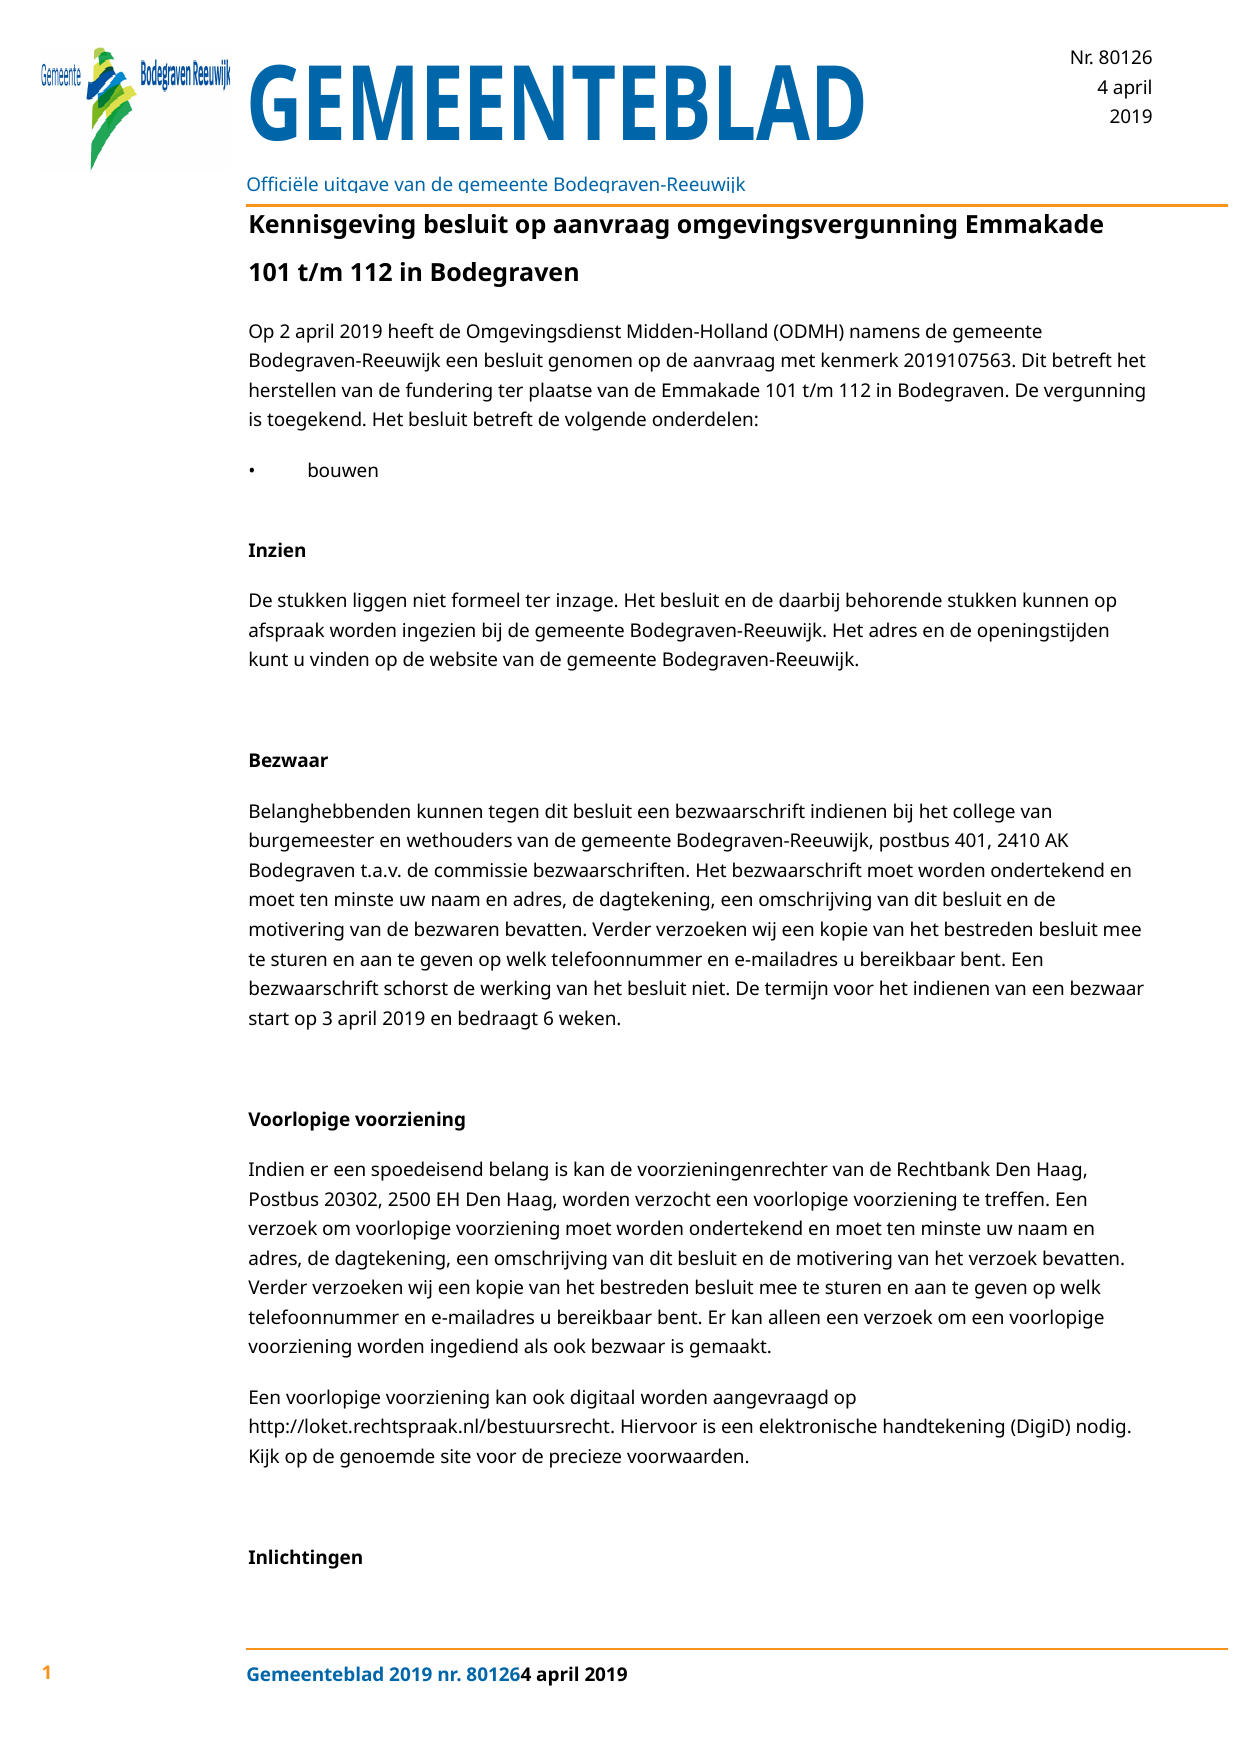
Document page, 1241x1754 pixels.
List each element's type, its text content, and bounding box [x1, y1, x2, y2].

text Kennisgeving besluit op aanvraag omgevingsvergunning Emmakade 101 t/m 112 in Bodegraven [248, 207, 1152, 288]
picture [41, 47, 231, 172]
text Op 2 april 2019 heeft de Omgevingsdienst Midden-Holland (ODMH) namens de gemeente Bodegraven-Reeuwijk een besluit genomen op de aanvraag met kenmerk 2019107563. Dit betreft het herstellen van de fundering ter plaatse van de Emmakade 101 t/m 112 in Bodegraven. De vergunning is toegekend. Het besluit betreft de volgende onderdelen: [248, 318, 1152, 432]
text Belanghebbenden kunnen tegen dit besluit een bezwaarschrift indienen bij het college van burgemeester en wethouders van de gemeente Bodegraven-Reeuwijk, postbus 401, 2410 AK Bodegraven t.a.v. de commissie bezwaarschriften. Het bezwaarschrift moet worden ondertekend en moet ten minste uw naam en adres, de dagtekening, een omschrijving van dit besluit en de motivering van de bezwaren bevatten. Verder verzoeken wij een kopie van het bestreden besluit mee te sturen en aan te geven op welk telefoonnummer en e-mailadres u bereikbaar bent. Een bezwaarschrift schorst de werking van het besluit niet. De termijn voor het indienen van een bezwaar start op 3 april 2019 en bedraagt 6 weken. [248, 798, 1152, 1031]
text Voorlopige voorziening [248, 1106, 1152, 1132]
text Bezwaar [248, 747, 1152, 773]
text Een voorlopige voorziening kan ook digitaal worden aangevraagd op http://loket.rechtspraak.nl/bestuursrecht. Hiervoor is een elektronische handtekening (DigiD) nodig. Kijk op de genoemde site voor de precieze voorwaarden. [248, 1384, 1152, 1469]
list bouwen [248, 457, 1152, 483]
text Inlichtingen [248, 1544, 1152, 1570]
text Inzien [248, 537, 1152, 563]
text De stukken liggen niet formeel ter inzage. Het besluit en de daarbij behorende stukken kunnen op afspraak worden ingezien bij de gemeente Bodegraven-Reeuwijk. Het adres en de openingstijden kunt u vinden op de website van de gemeente Bodegraven-Reeuwijk. [248, 587, 1152, 672]
text Indien er een spoedeisend belang is kan de voorzieningenrechter van de Rechtbank Den Haag, Postbus 20302, 2500 EH Den Haag, worden verzocht een voorlopige voorziening te treffen. Een verzoek om voorlopige voorziening moet worden ondertekend en moet ten minste uw naam en adres, de dagtekening, een omschrijving van dit besluit en de motivering van het verzoek bevatten. Verder verzoeken wij een kopie van het bestreden besluit mee te sturen en aan te geven op welk telefoonnummer en e-mailadres u bereikbaar bent. Er kan alleen een verzoek om een voorlopige voorziening worden ingediend als ook bezwaar is gemaakt. [248, 1156, 1152, 1359]
